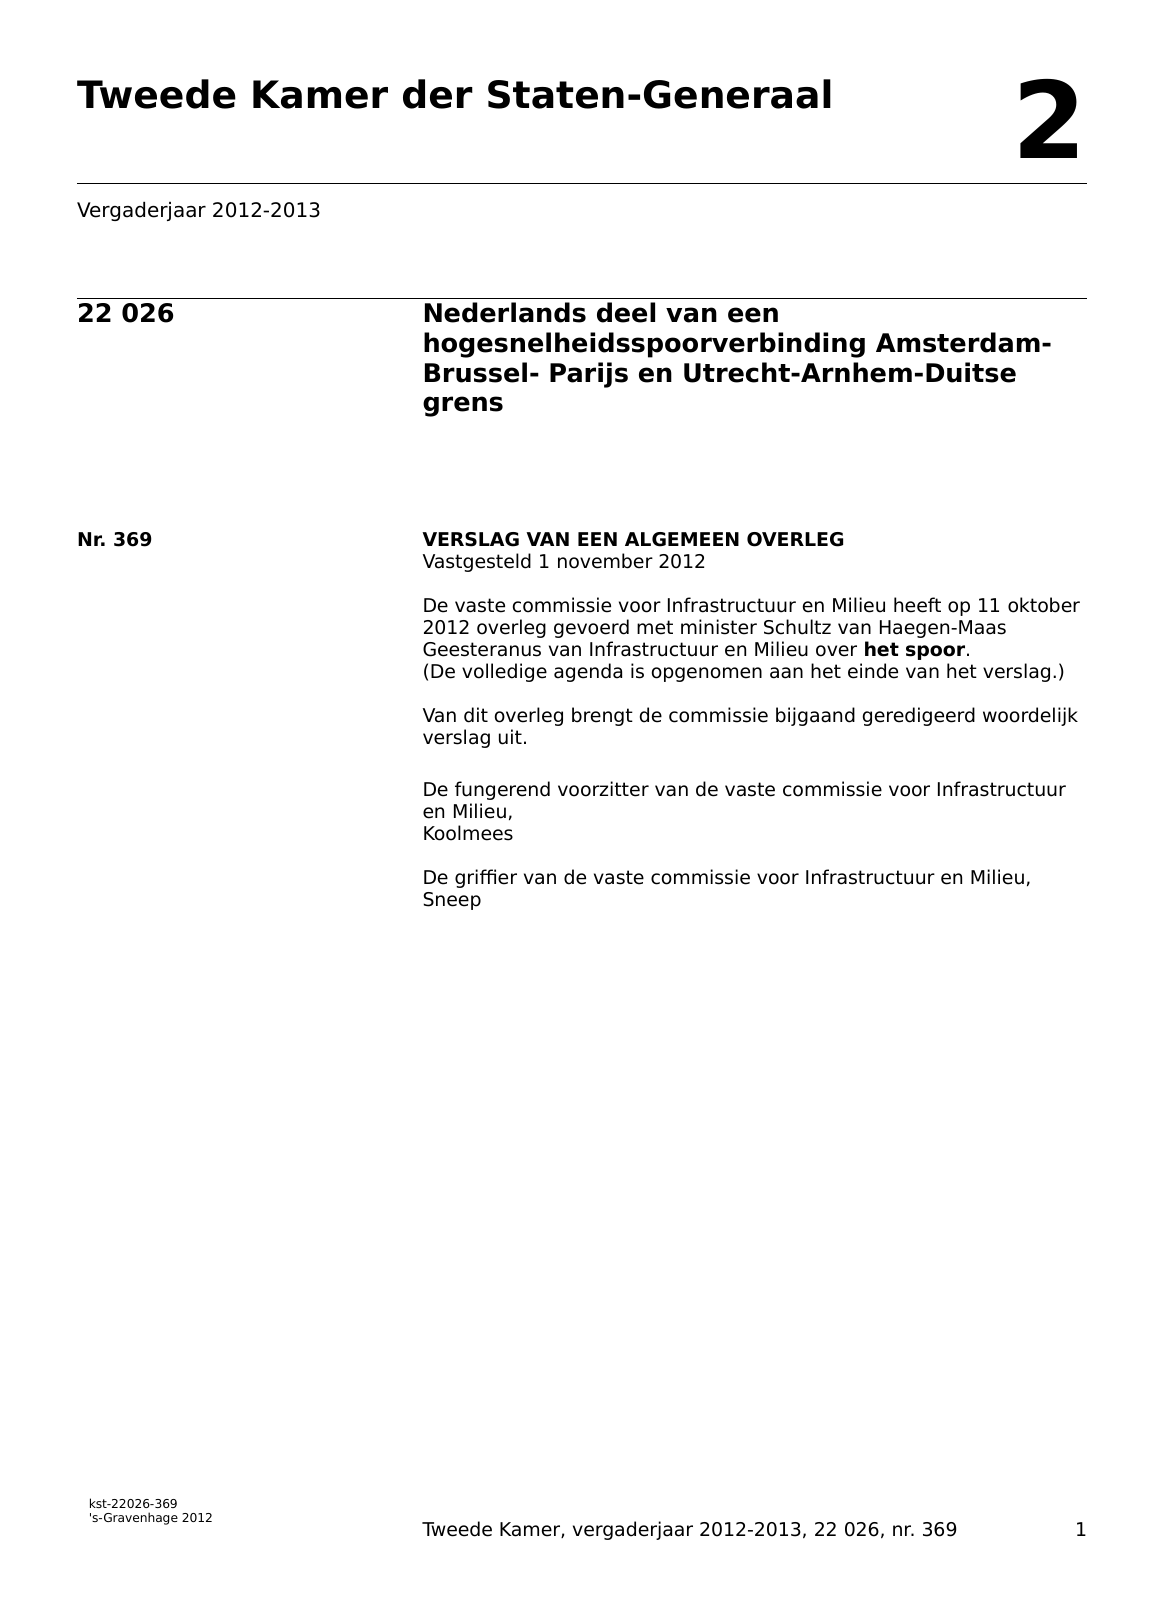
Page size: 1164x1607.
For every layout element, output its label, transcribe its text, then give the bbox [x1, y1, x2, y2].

text Vastgesteld 1 november 2012 [422, 551, 1087, 573]
text De fungerend voorzitter van de vaste commissie voor Infrastructuur en Milieu, Koolmees [422, 779, 1087, 845]
table_header 2 [886, 59, 1087, 183]
subtitle Nr. 369 VERSLAG VAN EEN ALGEMEEN OVERLEG [77, 529, 1087, 551]
text (De volledige agenda is opgenomen aan het einde van het verslag.) [422, 661, 1087, 683]
table_header Tweede Kamer der Staten-Generaal [77, 59, 886, 183]
text 's-Gravenhage 2012 [88, 1511, 323, 1525]
subtitle 22 026 Nederlands deel van een hogesnelheidsspoorverbinding Amsterdam-Brussel- Parijs en Utrecht-Arnhem-Duitse grens [77, 299, 1087, 418]
text De vaste commissie voor Infrastructuur en Milieu heeft op 11 oktober 2012 overleg gevoerd met minister Schultz van Haegen-Maas Geesteranus van Infrastructuur en Milieu over het spoor. [422, 595, 1087, 661]
table_cell Vergaderjaar 2012-2013 [77, 184, 1087, 298]
text Van dit overleg brengt de commissie bijgaand geredigeerd woordelijk verslag uit. [422, 705, 1087, 749]
text kst-22026-369 [88, 1497, 323, 1511]
text De griffier van de vaste commissie voor Infrastructuur en Milieu, Sneep [422, 867, 1087, 911]
